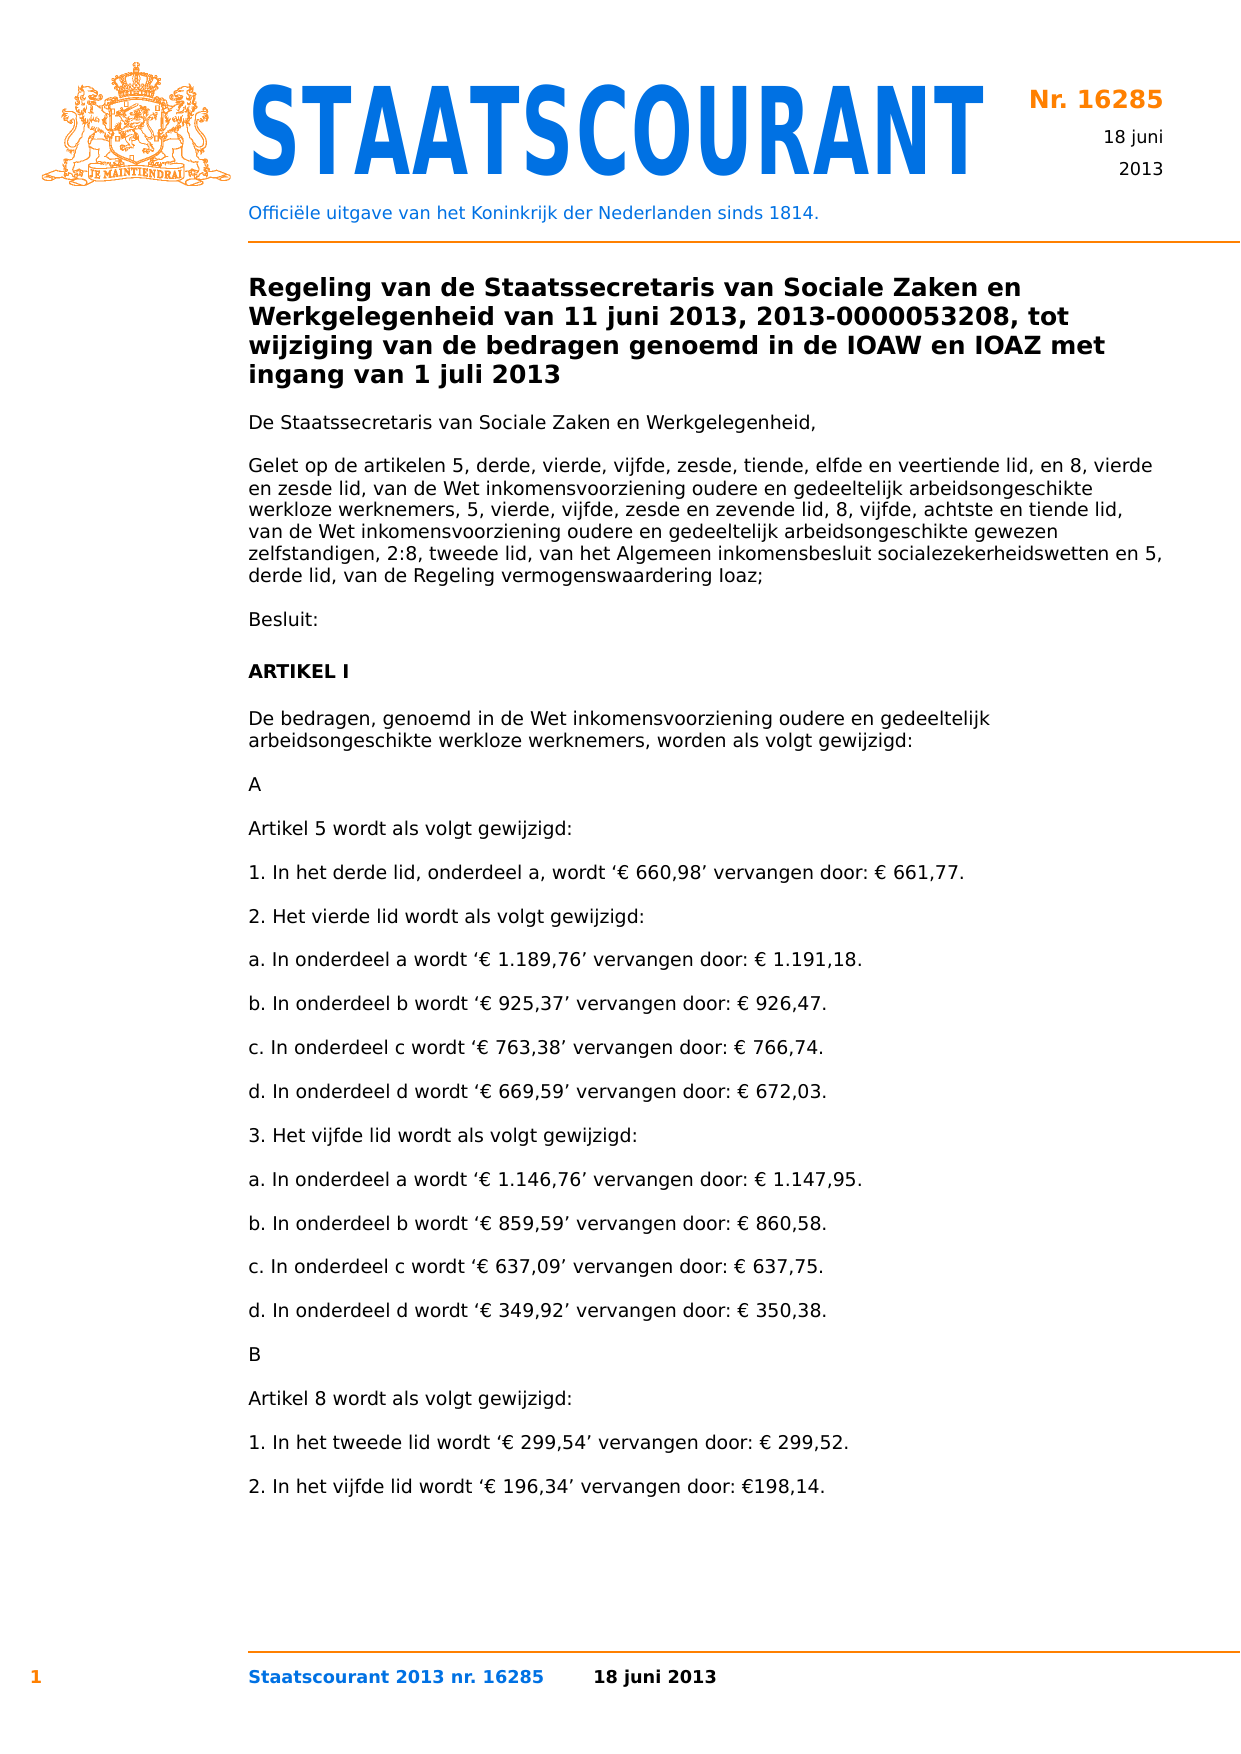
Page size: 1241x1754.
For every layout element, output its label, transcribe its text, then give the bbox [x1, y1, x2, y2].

text c. In onderdeel c wordt ‘€ 763,38’ vervangen door: € 766,74. [248, 1037, 1163, 1059]
table_header STAATSCOURANT [248, 62, 998, 203]
table_header [25, 62, 248, 241]
text 2. In het vijfde lid wordt ‘€ 196,34’ vervangen door: €198,14. [248, 1476, 1163, 1498]
text a. In onderdeel a wordt ‘€ 1.189,76’ vervangen door: € 1.191,18. [248, 949, 1163, 971]
text b. In onderdeel b wordt ‘€ 925,37’ vervangen door: € 926,47. [248, 993, 1163, 1015]
table_header Nr. 16285 [998, 62, 1240, 121]
subtitle ARTIKEL I [248, 661, 1163, 683]
text De bedragen, genoemd in de Wet inkomensvoorziening oudere en gedeeltelijk arbeidsongeschikte werkloze werknemers, worden als volgt gewijzigd: [248, 708, 1163, 752]
table_cell 18 juni [998, 121, 1240, 153]
text c. In onderdeel c wordt ‘€ 637,09’ vervangen door: € 637,75. [248, 1256, 1163, 1278]
picture [41, 62, 231, 186]
text Gelet op de artikelen 5, derde, vierde, vijfde, zesde, tiende, elfde en veertiende lid, en 8, vierde en zesde lid, van de Wet inkomensvoorziening oudere en gedeeltelijk arbeidsongeschikte werkloze werknemers, 5, vierde, vijfde, zesde en zevende lid, 8, vijfde, achtste en tiende lid, van de Wet inkomensvoorziening oudere en gedeeltelijk arbeidsongeschikte gewezen zelfstandigen, 2:8, tweede lid, van het Algemeen inkomensbesluit socialezekerheidswetten en 5, derde lid, van de Regeling vermogenswaardering Ioaz; [248, 455, 1163, 587]
text A [248, 774, 1163, 796]
text d. In onderdeel d wordt ‘€ 349,92’ vervangen door: € 350,38. [248, 1300, 1163, 1322]
text 1. In het derde lid, onderdeel a, wordt ‘€ 660,98’ vervangen door: € 661,77. [248, 862, 1163, 884]
table_cell 2013 [998, 153, 1240, 203]
subtitle Regeling van de Staatssecretaris van Sociale Zaken en Werkgelegenheid van 11 juni 2013, 2013-0000053208, tot wijziging van de bedragen genoemd in de IOAW en IOAZ met ingang van 1 juli 2013 [248, 273, 1163, 390]
table_cell Officiële uitgave van het Koninkrijk der Nederlanden sinds 1814. [248, 203, 1240, 241]
text b. In onderdeel b wordt ‘€ 859,59’ vervangen door: € 860,58. [248, 1212, 1163, 1234]
text B [248, 1344, 1163, 1366]
text a. In onderdeel a wordt ‘€ 1.146,76’ vervangen door: € 1.147,95. [248, 1169, 1163, 1191]
text d. In onderdeel d wordt ‘€ 669,59’ vervangen door: € 672,03. [248, 1081, 1163, 1103]
text Artikel 8 wordt als volgt gewijzigd: [248, 1388, 1163, 1410]
text Artikel 5 wordt als volgt gewijzigd: [248, 818, 1163, 840]
text 3. Het vijfde lid wordt als volgt gewijzigd: [248, 1125, 1163, 1147]
text 2. Het vierde lid wordt als volgt gewijzigd: [248, 906, 1163, 927]
text Besluit: [248, 609, 1163, 631]
text 1. In het tweede lid wordt ‘€ 299,54’ vervangen door: € 299,52. [248, 1432, 1163, 1454]
text De Staatssecretaris van Sociale Zaken en Werkgelegenheid, [248, 412, 1163, 433]
